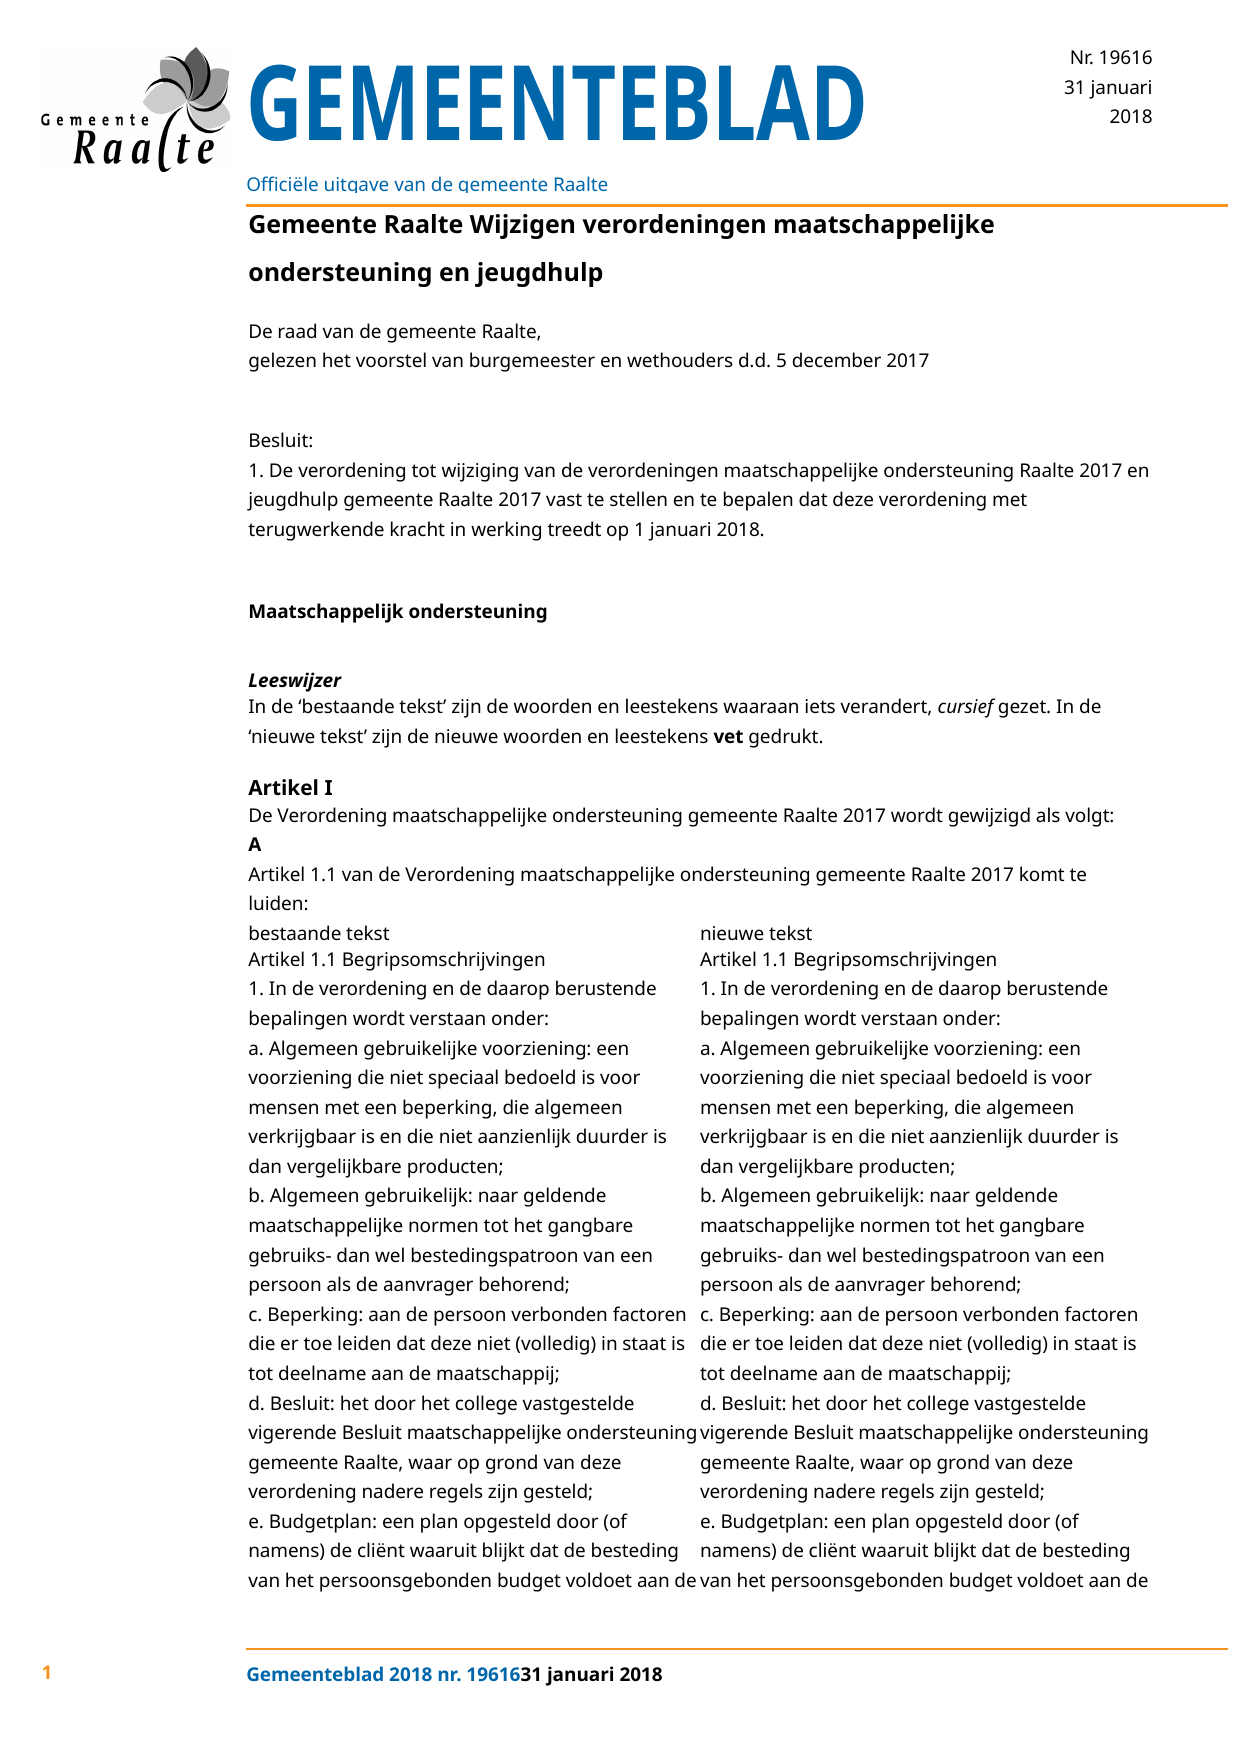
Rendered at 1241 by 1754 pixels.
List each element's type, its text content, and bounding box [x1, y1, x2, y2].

table_cell Artikel 1.1 Begripsomschrijvingen 1. In de verordening en de daarop berustende bepalingen wordt verstaan onder: a. Algemeen gebruikelijke voorziening: een voorziening die niet speciaal bedoeld is voor mensen met een beperking, die algemeen verkrijgbaar is en die niet aanzienlijk duurder is dan vergelijkbare producten; b. Algemeen gebruikelijk: naar geldende maatschappelijke normen tot het gangbare gebruiks- dan wel bestedingspatroon van een persoon als de aanvrager behorend; c. Beperking: aan de persoon verbonden factoren die er toe leiden dat deze niet (volledig) in staat is tot deelname aan de maatschappij; d. Besluit: het door het college vastgestelde vigerende Besluit maatschappelijke ondersteuning gemeente Raalte, waar op grond van deze verordening nadere regels zijn gesteld; e. Budgetplan: een plan opgesteld door (of namens) de cliënt waaruit blijkt dat de besteding van het persoonsgebonden budget voldoet aan de [700, 946, 1152, 1593]
table_header bestaande tekst [248, 920, 700, 946]
table_cell Artikel 1.1 Begripsomschrijvingen 1. In de verordening en de daarop berustende bepalingen wordt verstaan onder: a. Algemeen gebruikelijke voorziening: een voorziening die niet speciaal bedoeld is voor mensen met een beperking, die algemeen verkrijgbaar is en die niet aanzienlijk duurder is dan vergelijkbare producten; b. Algemeen gebruikelijk: naar geldende maatschappelijke normen tot het gangbare gebruiks- dan wel bestedingspatroon van een persoon als de aanvrager behorend; c. Beperking: aan de persoon verbonden factoren die er toe leiden dat deze niet (volledig) in staat is tot deelname aan de maatschappij; d. Besluit: het door het college vastgestelde vigerende Besluit maatschappelijke ondersteuning gemeente Raalte, waar op grond van deze verordening nadere regels zijn gesteld; e. Budgetplan: een plan opgesteld door (of namens) de cliënt waaruit blijkt dat de besteding van het persoonsgebonden budget voldoet aan de [248, 946, 700, 1593]
text gelezen het voorstel van burgemeester en wethouders d.d. 5 december 2017 [248, 347, 1152, 373]
text Artikel 1.1 van de Verordening maatschappelijke ondersteuning gemeente Raalte 2017 komt te luiden: [248, 861, 1152, 916]
table_header nieuwe tekst [700, 920, 1152, 946]
text Besluit: [248, 427, 1152, 453]
text In de ‘bestaande tekst’ zijn de woorden en leestekens waaraan iets verandert, cursief gezet. In de ‘nieuwe tekst’ zijn de nieuwe woorden en leestekens vet gedrukt. [248, 693, 1152, 749]
text Artikel I [248, 773, 1152, 802]
text A [248, 831, 1152, 857]
text Maatschappelijk ondersteuning [248, 596, 1152, 624]
text Leeswijzer [248, 668, 1152, 693]
text De Verordening maatschappelijke ondersteuning gemeente Raalte 2017 wordt gewijzigd als volgt: [248, 802, 1152, 828]
text Gemeente Raalte Wijzigen verordeningen maatschappelijke ondersteuning en jeugdhulp [248, 207, 1152, 288]
picture [41, 47, 231, 172]
text De raad van de gemeente Raalte, [248, 318, 1152, 344]
text 1. De verordening tot wijziging van de verordeningen maatschappelijke ondersteuning Raalte 2017 en jeugdhulp gemeente Raalte 2017 vast te stellen en te bepalen dat deze verordening met terugwerkende kracht in werking treedt op 1 januari 2018. [248, 457, 1152, 542]
